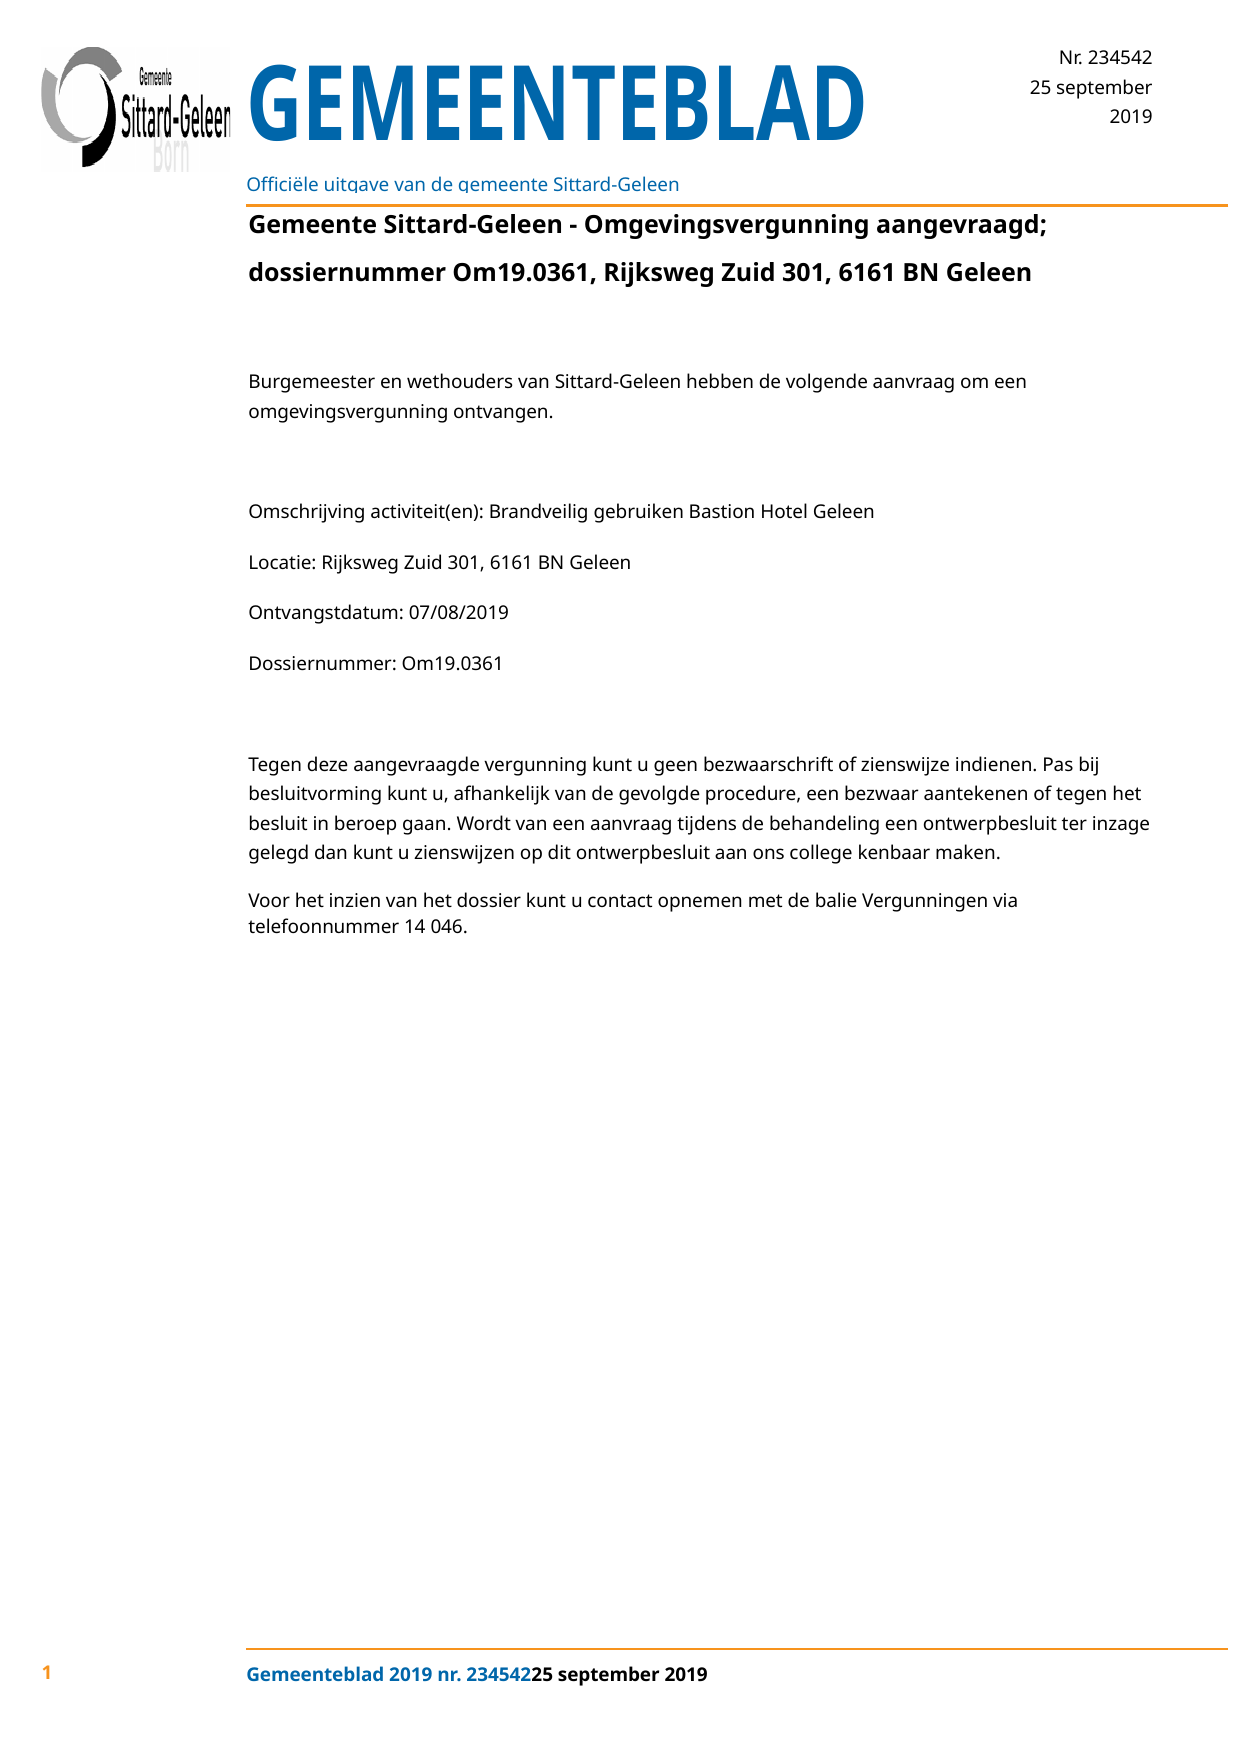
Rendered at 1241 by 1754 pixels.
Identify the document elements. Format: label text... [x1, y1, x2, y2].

text Locatie: Rijksweg Zuid 301, 6161 BN Geleen [248, 549, 1152, 575]
text Burgemeester en wethouders van Sittard-Geleen hebben de volgende aanvraag om een omgevingsvergunning ontvangen. [248, 368, 1152, 424]
text Voor het inzien van het dossier kunt u contact opnemen met de balie Vergunningen via telefoonnummer 14 046. [248, 887, 1152, 939]
text Tegen deze aangevraagde vergunning kunt u geen bezwaarschrift of zienswijze indienen. Pas bij besluitvorming kunt u, afhankelijk van de gevolgde procedure, een bezwaar aantekenen of tegen het besluit in beroep gaan. Wordt van een aanvraag tijdens de behandeling een ontwerpbesluit ter inzage gelegd dan kunt u zienswijzen op dit ontwerpbesluit aan ons college kenbaar maken. [248, 751, 1152, 865]
text Dossiernummer: Om19.0361 [248, 650, 1152, 676]
picture [41, 47, 231, 172]
text Gemeente Sittard-Geleen - Omgevingsvergunning aangevraagd; dossiernummer Om19.0361, Rijksweg Zuid 301, 6161 BN Geleen [248, 207, 1152, 288]
text Omschrijving activiteit(en): Brandveilig gebruiken Bastion Hotel Geleen [248, 499, 1152, 524]
text Ontvangstdatum: 07/08/2019 [248, 599, 1152, 625]
